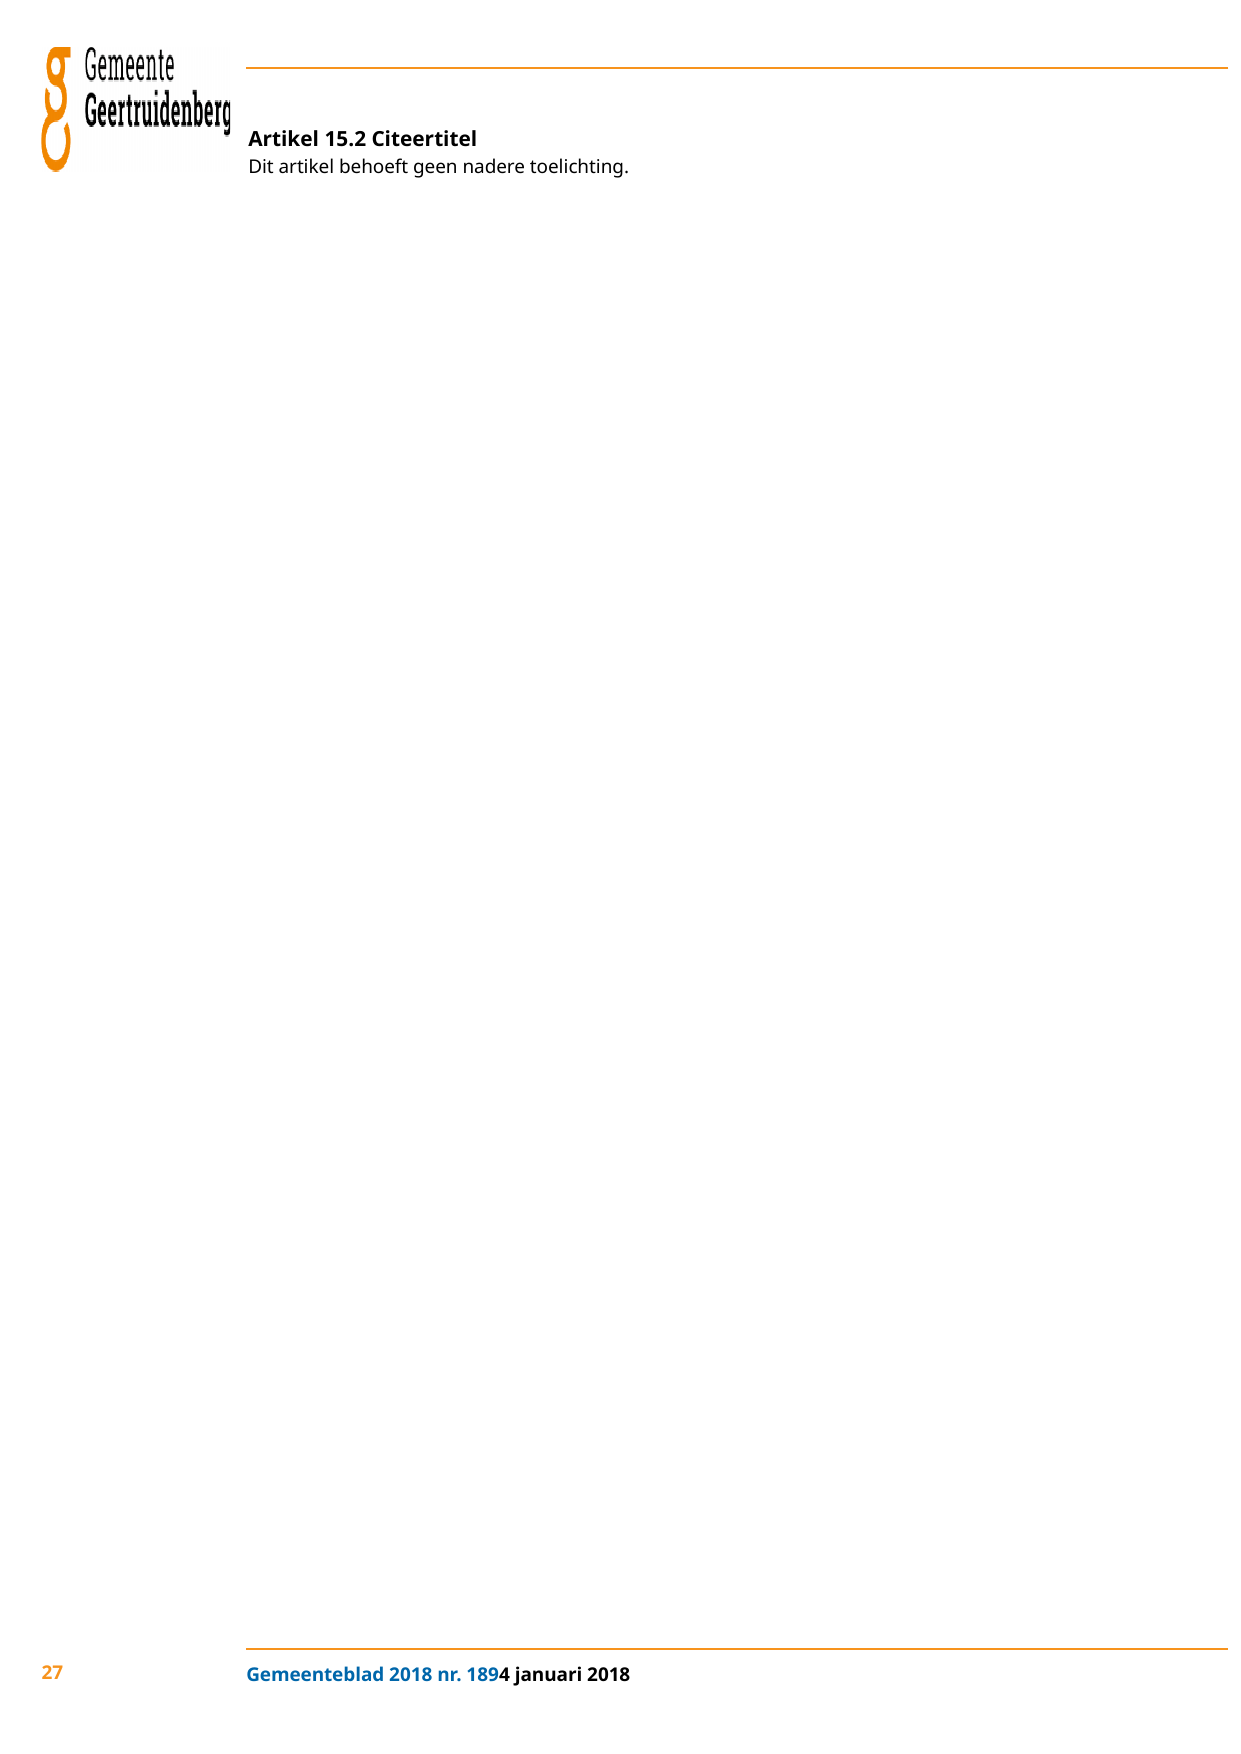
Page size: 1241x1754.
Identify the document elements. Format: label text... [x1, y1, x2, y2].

picture [41, 47, 231, 172]
text Artikel 15.2 Citeertitel [248, 124, 1152, 153]
text Dit artikel behoeft geen nadere toelichting. [248, 153, 1152, 178]
